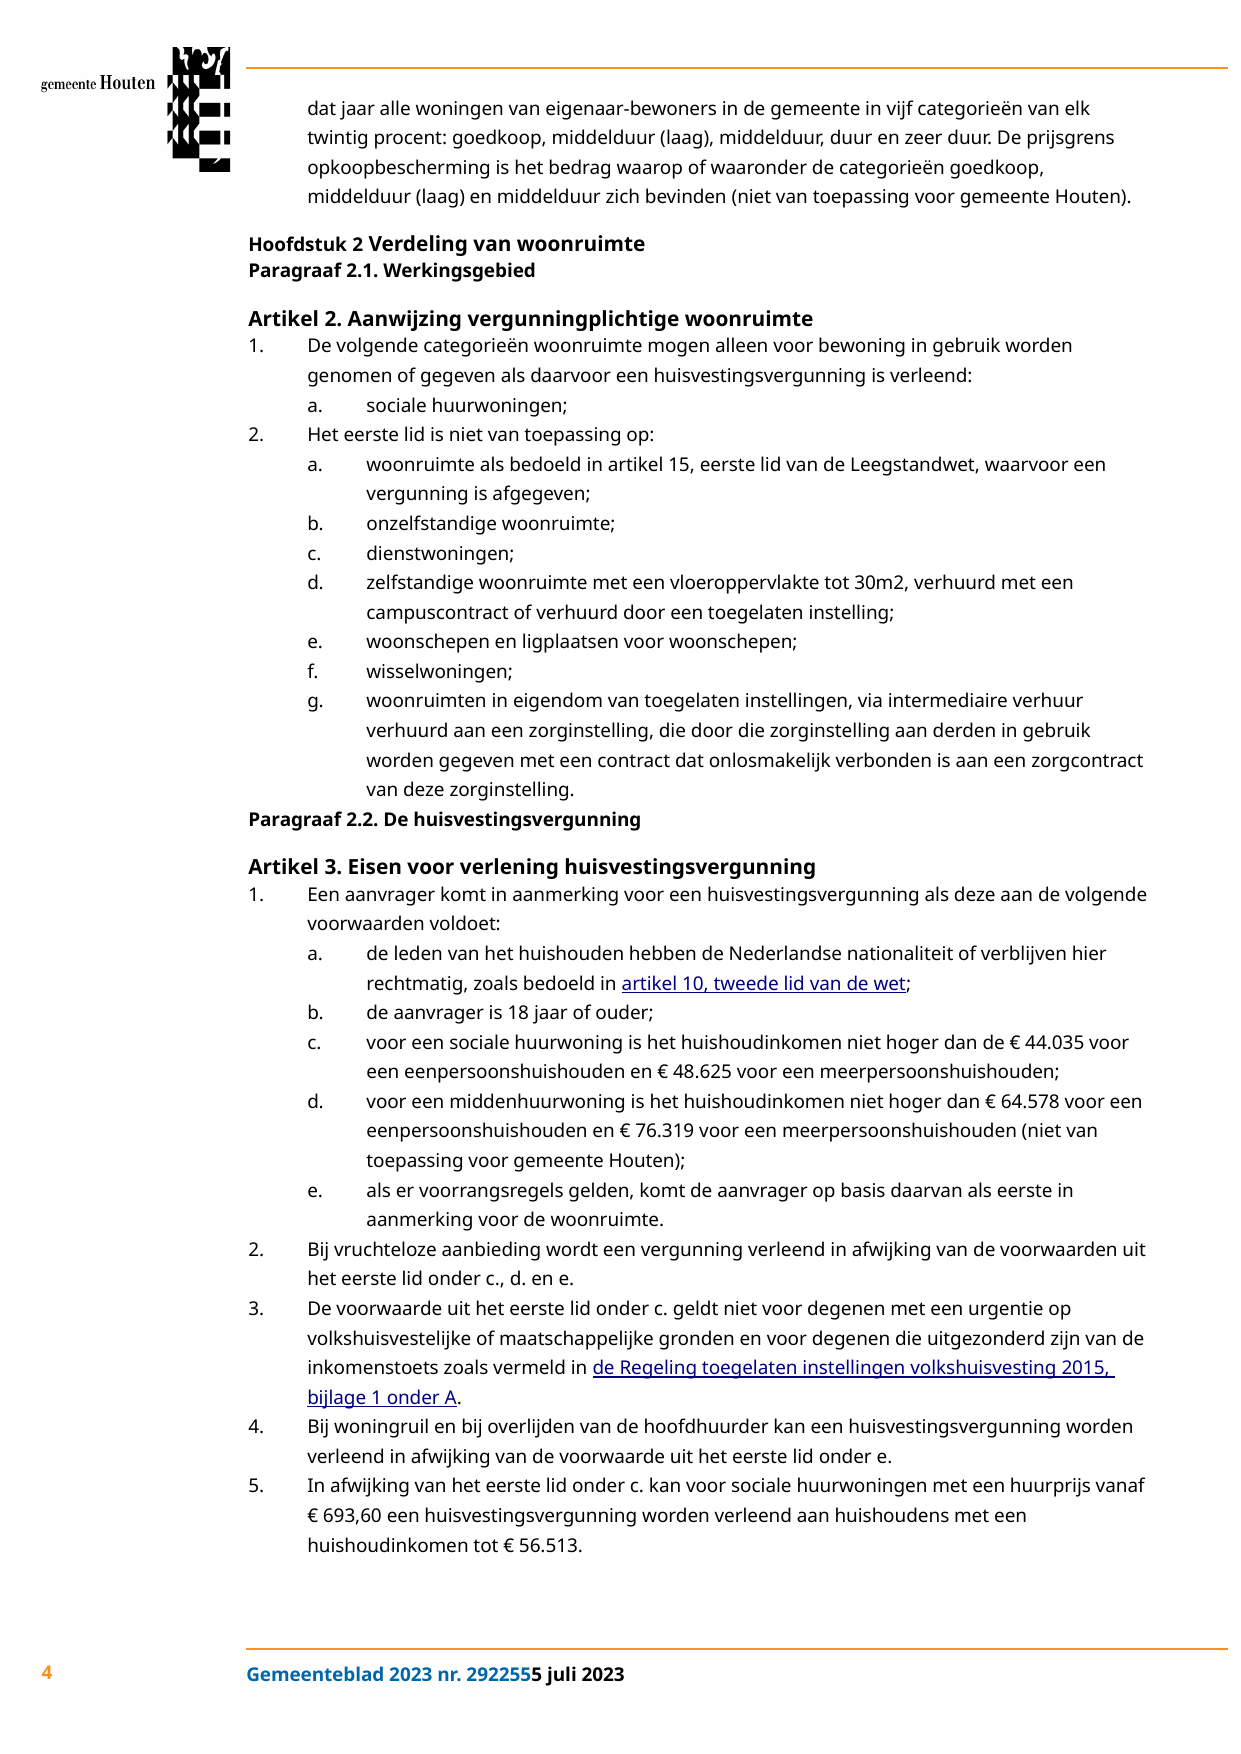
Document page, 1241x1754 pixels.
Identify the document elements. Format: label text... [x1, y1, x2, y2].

list Een aanvrager komt in aanmerking voor een huisvestingsvergunning als deze aan de volgende voorwaarden voldoet: [248, 881, 1152, 936]
list woonruimte als bedoeld in artikel 15, eerste lid van de Leegstandwet, waarvoor een vergunning is afgegeven; [307, 451, 1152, 506]
list onzelfstandige woonruimte; [307, 510, 1152, 536]
list de leden van het huishouden hebben de Nederlandse nationaliteit of verblijven hier rechtmatig, zoals bedoeld in artikel 10, tweede lid van de wet; [307, 940, 1152, 995]
list als er voorrangsregels gelden, komt de aanvrager op basis daarvan als eerste in aanmerking voor de woonruimte. [307, 1177, 1152, 1232]
list In afwijking van het eerste lid onder c. kan voor sociale huurwoningen met een huurprijs vanaf € 693,60 een huisvestingsvergunning worden verleend aan huishoudens met een huishoudinkomen tot € 56.513. [248, 1473, 1152, 1557]
list dat jaar alle woningen van eigenaar-bewoners in de gemeente in vijf categorieën van elk twintig procent: goedkoop, middelduur (laag), middelduur, duur en zeer duur. De prijsgrens opkoopbescherming is het bedrag waarop of waaronder de categorieën goedkoop, middelduur (laag) en middelduur zich bevinden (niet van toepassing voor gemeente Houten). [248, 95, 1152, 209]
picture [41, 47, 231, 172]
list voor een sociale huurwoning is het huishoudinkomen niet hoger dan de € 44.035 voor een eenpersoonshuishouden en € 48.625 voor een meerpersoonshuishouden; [307, 1029, 1152, 1084]
list sociale huurwoningen; [307, 392, 1152, 417]
list Bij woningruil en bij overlijden van de hoofdhuurder kan een huisvestingsvergunning worden verleend in afwijking van de voorwaarde uit het eerste lid onder e. [248, 1413, 1152, 1469]
list voor een middenhuurwoning is het huishoudinkomen niet hoger dan € 64.578 voor een eenpersoonshuishouden en € 76.319 voor een meerpersoonshuishouden (niet van toepassing voor gemeente Houten); [307, 1088, 1152, 1173]
text Artikel 3. Eisen voor verlening huisvestingsvergunning [248, 852, 1152, 881]
list dienstwoningen; [307, 540, 1152, 565]
list De volgende categorieën woonruimte mogen alleen voor bewoning in gebruik worden genomen of gegeven als daarvoor een huisvestingsvergunning is verleend: [248, 333, 1152, 388]
text Paragraaf 2.1. Werkingsgebied [248, 258, 1152, 283]
list zelfstandige woonruimte met een vloeroppervlakte tot 30m2, verhuurd met een campuscontract of verhuurd door een toegelaten instelling; [307, 569, 1152, 624]
list woonschepen en ligplaatsen voor woonschepen; [307, 628, 1152, 654]
list Het eerste lid is niet van toepassing op: [248, 421, 1152, 447]
list woonruimten in eigendom van toegelaten instellingen, via intermediaire verhuur verhuurd aan een zorginstelling, die door die zorginstelling aan derden in gebruik worden gegeven met een contract dat onlosmakelijk verbonden is aan een zorgcontract van deze zorginstelling. [307, 688, 1152, 802]
list wisselwoningen; [307, 658, 1152, 684]
list Bij vruchteloze aanbieding wordt een vergunning verleend in afwijking van de voorwaarden uit het eerste lid onder c., d. en e. [248, 1236, 1152, 1291]
text Paragraaf 2.2. De huisvestingsvergunning [248, 806, 1152, 832]
text Artikel 2. Aanwijzing vergunningplichtige woonruimte [248, 304, 1152, 333]
list De voorwaarde uit het eerste lid onder c. geldt niet voor degenen met een urgentie op volkshuisvestelijke of maatschappelijke gronden en voor degenen die uitgezonderd zijn van de inkomenstoets zoals vermeld in de Regeling toegelaten instellingen volkshuisvesting 2015, bijlage 1 onder A. [248, 1295, 1152, 1409]
list de aanvrager is 18 jaar of ouder; [307, 999, 1152, 1025]
text Hoofdstuk 2 Verdeling van woonruimte [248, 229, 1152, 258]
